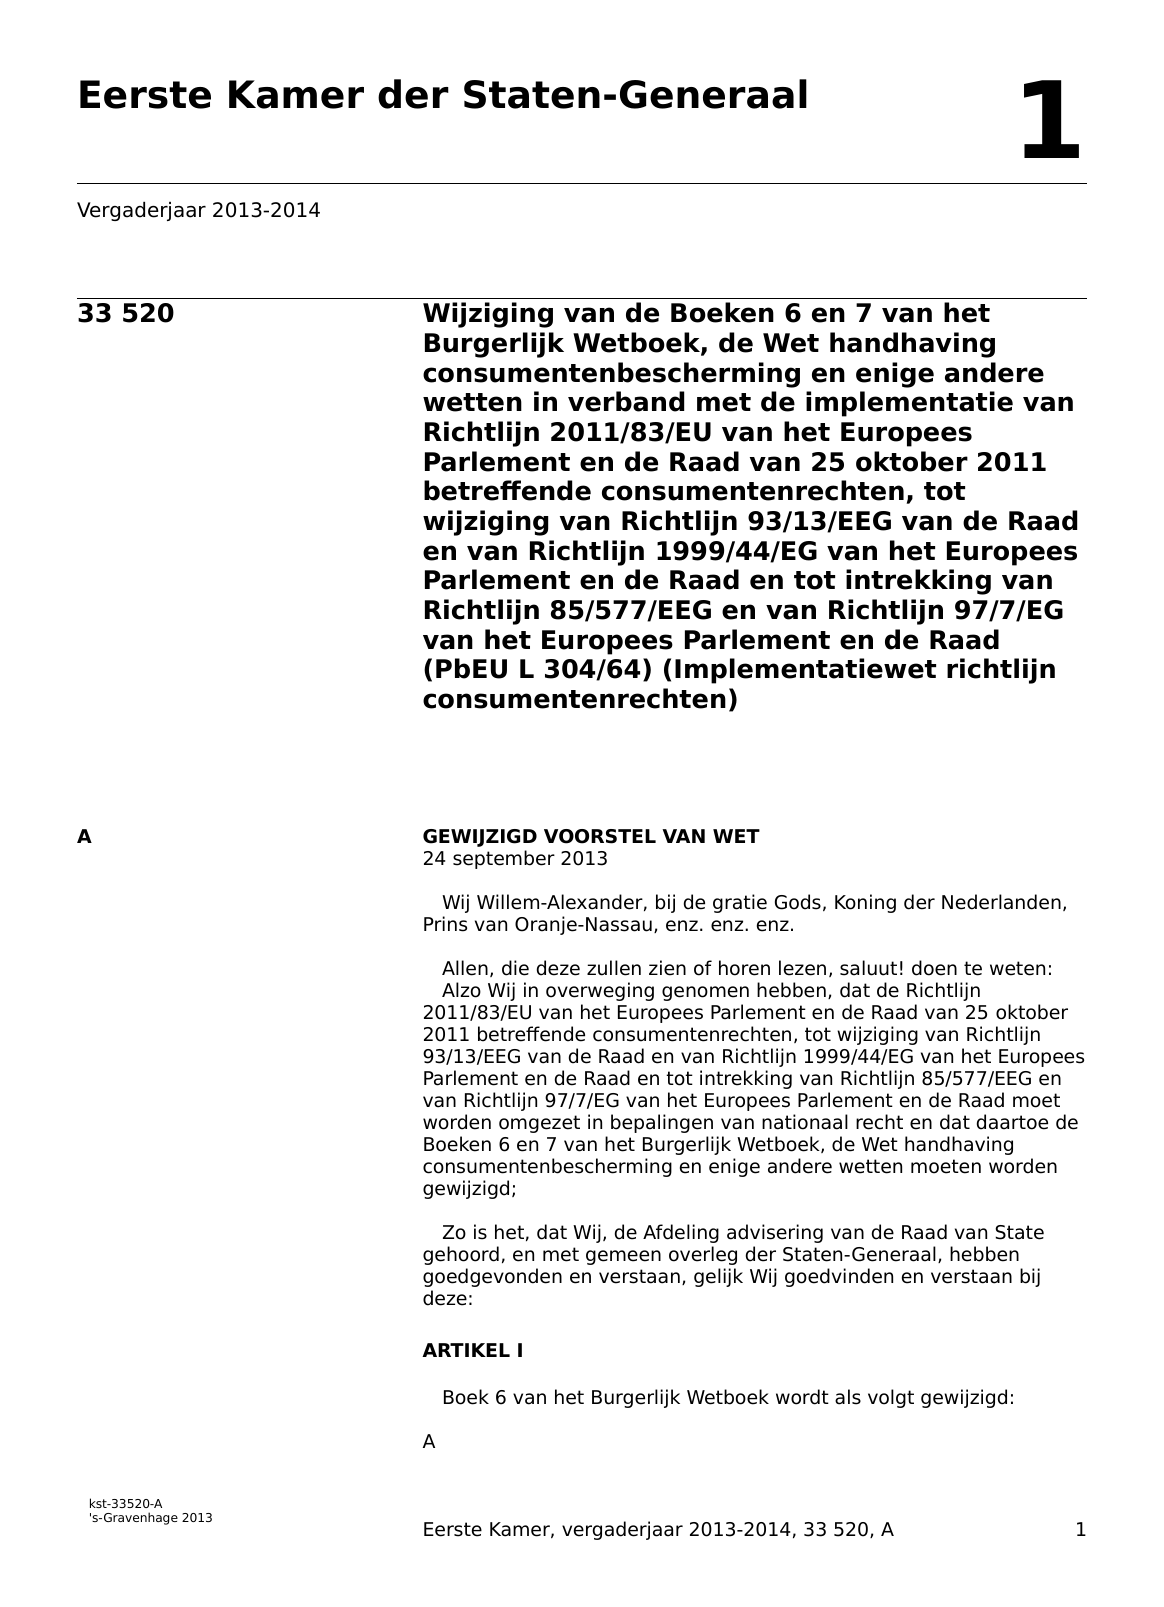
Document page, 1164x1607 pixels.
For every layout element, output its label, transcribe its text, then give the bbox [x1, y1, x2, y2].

text Alzo Wij in overweging genomen hebben, dat de Richtlijn 2011/83/EU van het Europees Parlement en de Raad van 25 oktober 2011 betreffende consumentenrechten, tot wijziging van Richtlijn 93/13/EEG van de Raad en van Richtlijn 1999/44/EG van het Europees Parlement en de Raad en tot intrekking van Richtlijn 85/577/EEG en van Richtlijn 97/7/EG van het Europees Parlement en de Raad moet worden omgezet in bepalingen van nationaal recht en dat daartoe de Boeken 6 en 7 van het Burgerlijk Wetboek, de Wet handhaving consumentenbescherming en enige andere wetten moeten worden gewijzigd; [422, 980, 1087, 1200]
text 24 september 2013 [422, 848, 1087, 869]
text A [422, 1431, 1087, 1453]
table_header Eerste Kamer der Staten-Generaal [77, 59, 886, 183]
text Zo is het, dat Wij, de Afdeling advisering van de Raad van State gehoord, en met gemeen overleg der Staten-Generaal, hebben goedgevonden en verstaan, gelijk Wij goedvinden en verstaan bij deze: [422, 1222, 1087, 1310]
text kst-33520-A [88, 1497, 323, 1511]
subtitle ARTIKEL I [422, 1340, 1087, 1362]
text Wij Willem-Alexander, bij de gratie Gods, Koning der Nederlanden, Prins van Oranje-Nassau, enz. enz. enz. [422, 892, 1087, 936]
text 's-Gravenhage 2013 [88, 1511, 323, 1525]
text Allen, die deze zullen zien of horen lezen, saluut! doen te weten: [422, 958, 1087, 980]
table_cell Vergaderjaar 2013-2014 [77, 184, 1087, 298]
subtitle 33 520 Wijziging van de Boeken 6 en 7 van het Burgerlijk Wetboek, de Wet handhaving consumentenbescherming en enige andere wetten in verband met de implementatie van Richtlijn 2011/83/EU van het Europees Parlement en de Raad van 25 oktober 2011 betreffende consumentenrechten, tot wijziging van Richtlijn 93/13/EEG van de Raad en van Richtlijn 1999/44/EG van het Europees Parlement en de Raad en tot intrekking van Richtlijn 85/577/EEG en van Richtlijn 97/7/EG van het Europees Parlement en de Raad (PbEU L 304/64) (Implementatiewet richtlijn consumentenrechten) [77, 299, 1087, 714]
text Boek 6 van het Burgerlijk Wetboek wordt als volgt gewijzigd: [422, 1387, 1087, 1409]
table_header 1 [886, 59, 1087, 183]
subtitle A GEWIJZIGD VOORSTEL VAN WET [77, 826, 1087, 848]
